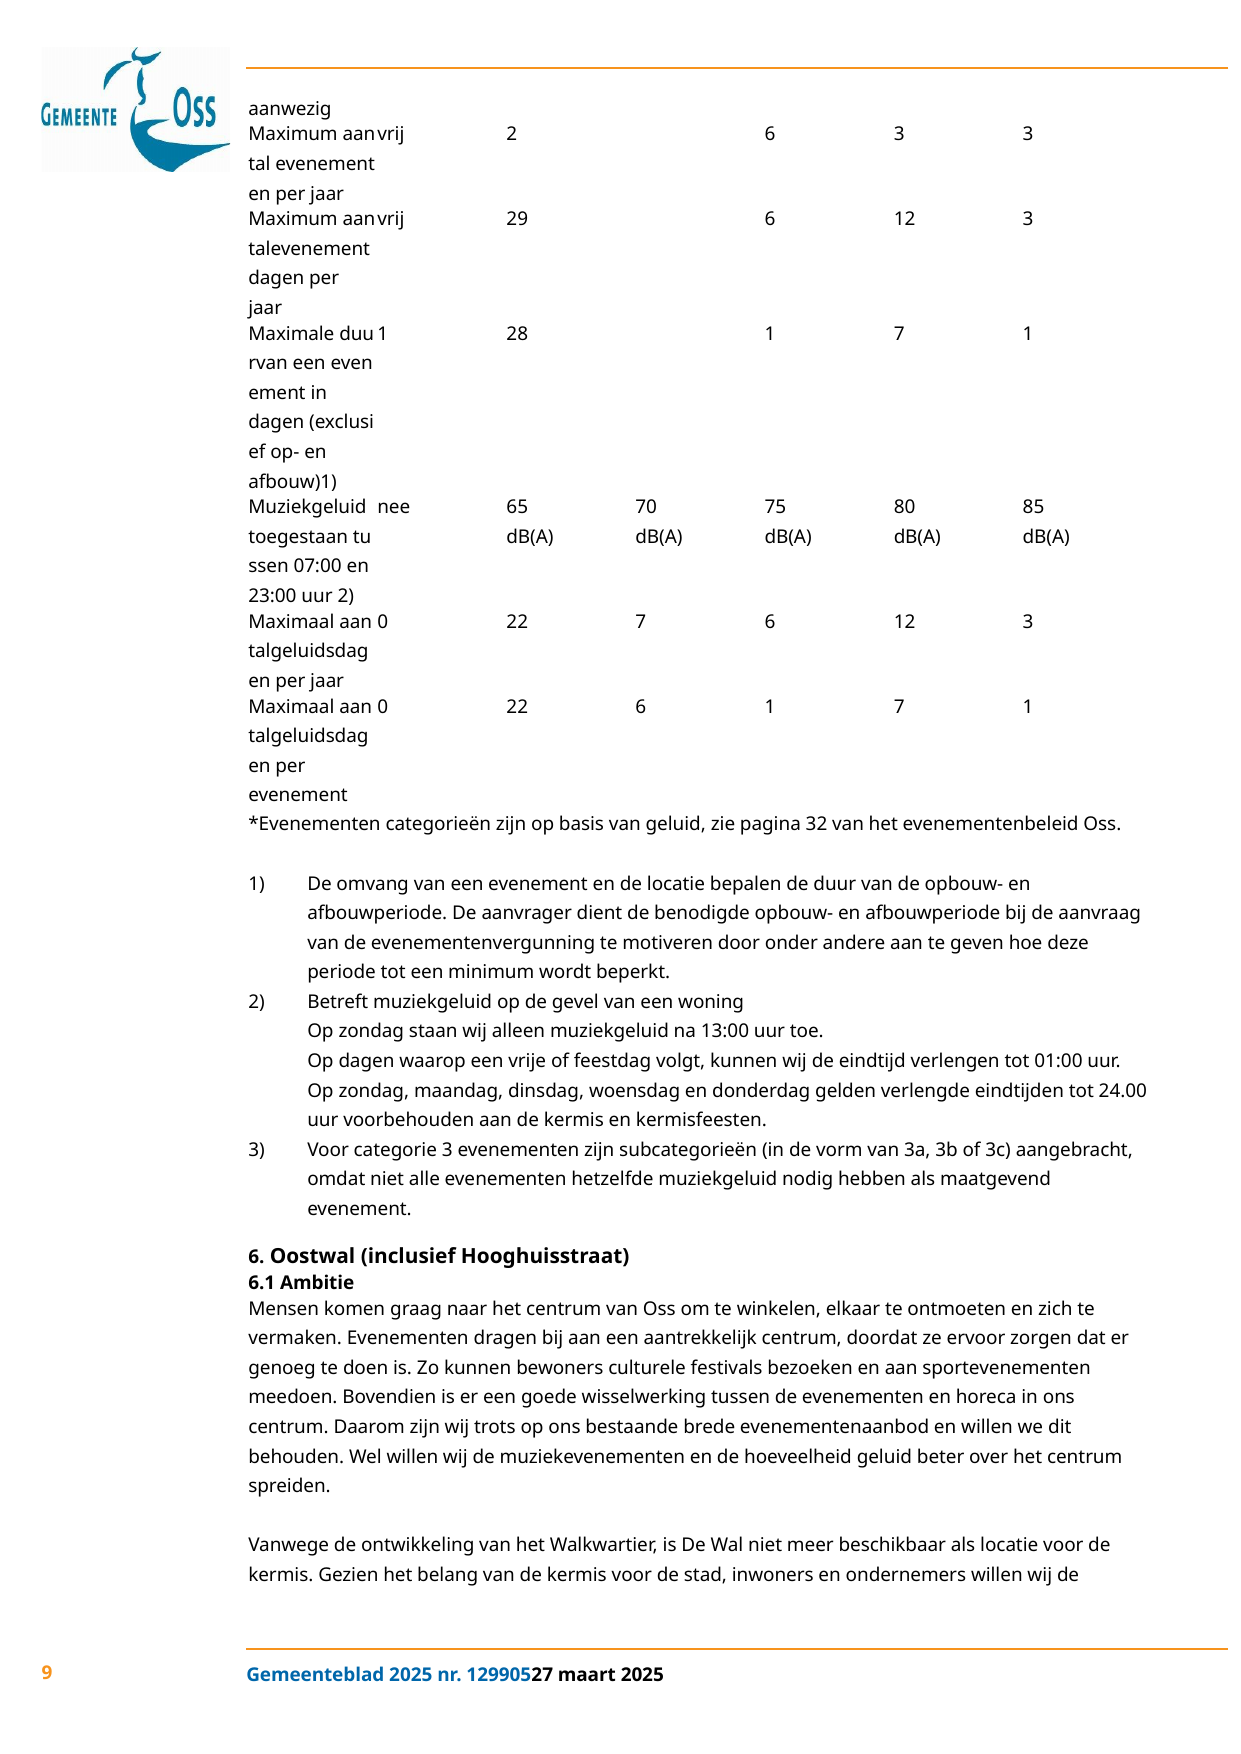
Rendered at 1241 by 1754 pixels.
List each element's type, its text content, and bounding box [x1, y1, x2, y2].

table_cell 80 dB(A) [894, 494, 1022, 608]
table_cell [506, 95, 764, 121]
table_cell 0 [377, 608, 506, 693]
list Voor categorie 3 evenementen zijn subcategorieën (in de vorm van 3a, 3b of 3c) aangebracht, omdat niet alle evenementen hetzelfde muziekgeluid nodig hebben als maatgevend evenement. [248, 1136, 1152, 1221]
table_cell vrij [377, 121, 506, 205]
list Op zondag staan wij alleen muziekgeluid na 13:00 uur toe. [248, 1018, 1152, 1043]
table_cell Muziekgeluid toegestaan tussen 07:00 en 23:00 uur 2) [248, 494, 377, 608]
text *Evenementen categorieën zijn op basis van geluid, zie pagina 32 van het evenementenbeleid Oss. [248, 811, 1152, 836]
table_cell 7 [894, 320, 1022, 493]
table_cell 1 [764, 320, 893, 493]
table_cell Maximaal aantalgeluidsdagen per jaar [248, 608, 377, 693]
table_cell Maximum aantal evenementen per jaar [248, 121, 377, 205]
table_cell 22 [506, 693, 635, 807]
table_cell 1 [764, 693, 893, 807]
table_cell 70 dB(A) [635, 494, 764, 608]
table_cell 3 [894, 121, 1022, 205]
table_cell 65 dB(A) [506, 494, 635, 608]
table_cell 3 [1023, 121, 1152, 205]
table_cell 12 [894, 205, 1022, 320]
table_cell 28 [506, 320, 764, 493]
table_cell 85 dB(A) [1023, 494, 1152, 608]
table_cell Maximum aantalevenementdagen per jaar [248, 205, 377, 320]
list Betreft muziekgeluid op de gevel van een woning [248, 988, 1152, 1014]
table_cell 12 [894, 608, 1022, 693]
picture [41, 47, 231, 172]
table_cell 7 [635, 608, 764, 693]
table_cell 7 [894, 693, 1022, 807]
table_cell [377, 95, 506, 121]
table_cell Maximaal aantalgeluidsdagen per evenement [248, 693, 377, 807]
table_cell aanwezig [248, 95, 377, 121]
table_cell nee [377, 494, 506, 608]
table_cell 6 [764, 608, 893, 693]
table_cell 1 [377, 320, 506, 493]
text 6.1 Ambitie [248, 1269, 1152, 1295]
table_cell [894, 95, 1022, 121]
table_cell 75 dB(A) [764, 494, 893, 608]
list De omvang van een evenement en de locatie bepalen de duur van de opbouw- en afbouwperiode. De aanvrager dient de benodigde opbouw- en afbouwperiode bij de aanvraag van de evenementenvergunning te motiveren door onder andere aan te geven hoe deze periode tot een minimum wordt beperkt. [248, 870, 1152, 984]
table_cell 29 [506, 205, 764, 320]
table_cell 1 [1023, 693, 1152, 807]
table_cell 6 [764, 121, 893, 205]
table_cell Maximale duurvan een evenement in dagen (exclusief op- en afbouw)1) [248, 320, 377, 493]
table_cell vrij [377, 205, 506, 320]
text 6. Oostwal (inclusief Hooghuisstraat) [248, 1241, 1152, 1269]
table_cell 3 [1023, 608, 1152, 693]
table_cell 2 [506, 121, 764, 205]
table_cell [764, 95, 893, 121]
table_cell [1023, 95, 1152, 121]
table_cell 22 [506, 608, 635, 693]
table_cell 0 [377, 693, 506, 807]
list Op dagen waarop een vrije of feestdag volgt, kunnen wij de eindtijd verlengen tot 01:00 uur. Op zondag, maandag, dinsdag, woensdag en donderdag gelden verlengde eindtijden tot 24.00 uur voorbehouden aan de kermis en kermisfeesten. [248, 1047, 1152, 1132]
text Vanwege de ontwikkeling van het Walkwartier, is De Wal niet meer beschikbaar als locatie voor de kermis. Gezien het belang van de kermis voor de stad, inwoners en ondernemers willen wij de [248, 1532, 1152, 1587]
table_cell 3 [1023, 205, 1152, 320]
table_cell 1 [1023, 320, 1152, 493]
table_cell 6 [635, 693, 764, 807]
text Mensen komen graag naar het centrum van Oss om te winkelen, elkaar te ontmoeten en zich te vermaken. Evenementen dragen bij aan een aantrekkelijk centrum, doordat ze ervoor zorgen dat er genoeg te doen is. Zo kunnen bewoners culturele festivals bezoeken en aan sportevenementen meedoen. Bovendien is er een goede wisselwerking tussen de evenementen en horeca in ons centrum. Daarom zijn wij trots op ons bestaande brede evenementenaanbod en willen we dit behouden. Wel willen wij de muziekevenementen en de hoeveelheid geluid beter over het centrum spreiden. [248, 1295, 1152, 1498]
table_cell 6 [764, 205, 893, 320]
